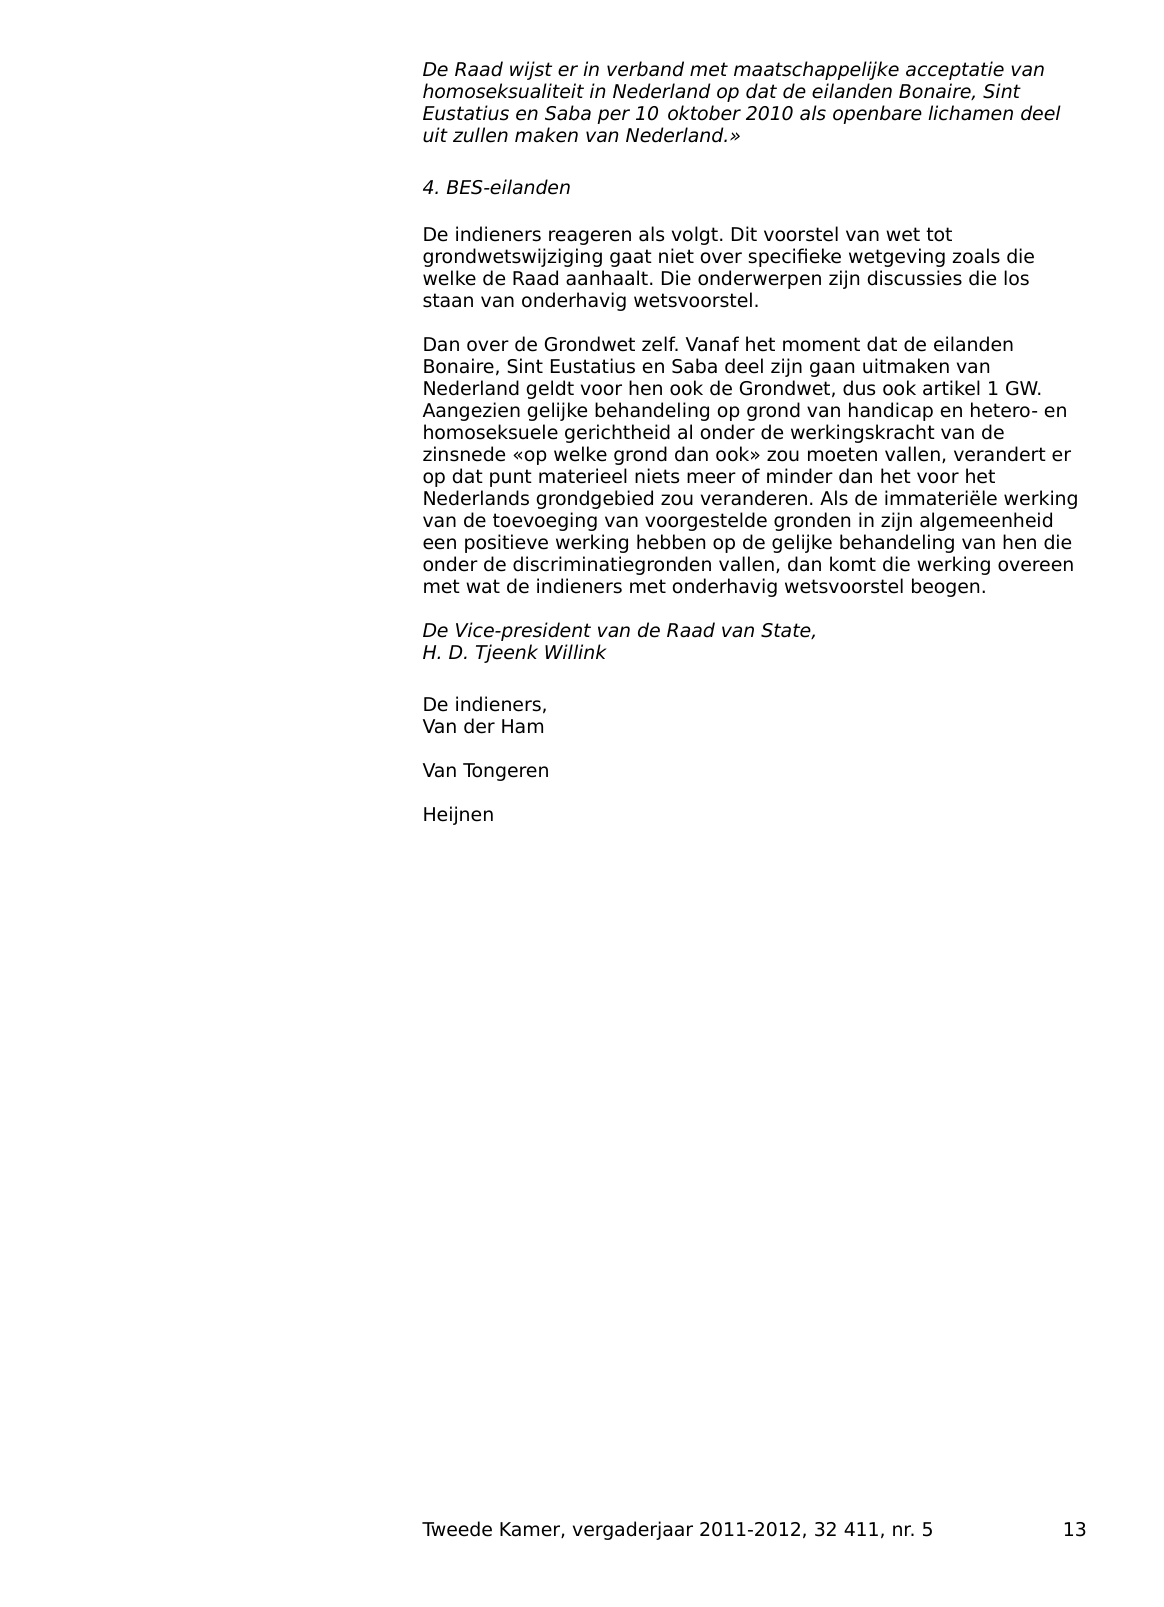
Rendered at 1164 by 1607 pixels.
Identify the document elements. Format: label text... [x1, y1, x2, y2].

subtitle 4. BES-eilanden [422, 177, 1087, 199]
text De Vice-president van de Raad van State, [422, 620, 1087, 642]
text De Raad wijst er in verband met maatschappelijke acceptatie van homoseksualiteit in Nederland op dat de eilanden Bonaire, Sint Eustatius en Saba per 10 oktober 2010 als openbare lichamen deel uit zullen maken van Nederland.» [422, 59, 1087, 147]
text De indieners reageren als volgt. Dit voorstel van wet tot grondwetswijziging gaat niet over specifieke wetgeving zoals die welke de Raad aanhaalt. Die onderwerpen zijn discussies die los staan van onderhavig wetsvoorstel. [422, 224, 1087, 312]
text Dan over de Grondwet zelf. Vanaf het moment dat de eilanden Bonaire, Sint Eustatius en Saba deel zijn gaan uitmaken van Nederland geldt voor hen ook de Grondwet, dus ook artikel 1 GW. Aangezien gelijke behandeling op grond van handicap en hetero- en homoseksuele gerichtheid al onder de werkingskracht van de zinsnede «op welke grond dan ook» zou moeten vallen, verandert er op dat punt materieel niets meer of minder dan het voor het Nederlands grondgebied zou veranderen. Als de immateriële werking van de toevoeging van voorgestelde gronden in zijn algemeenheid een positieve werking hebben op de gelijke behandeling van hen die onder de discriminatiegronden vallen, dan komt die werking overeen met wat de indieners met onderhavig wetsvoorstel beogen. [422, 334, 1087, 598]
text H. D. Tjeenk Willink [422, 642, 1087, 664]
text De indieners, Van der Ham Van Tongeren Heijnen [422, 694, 1087, 826]
